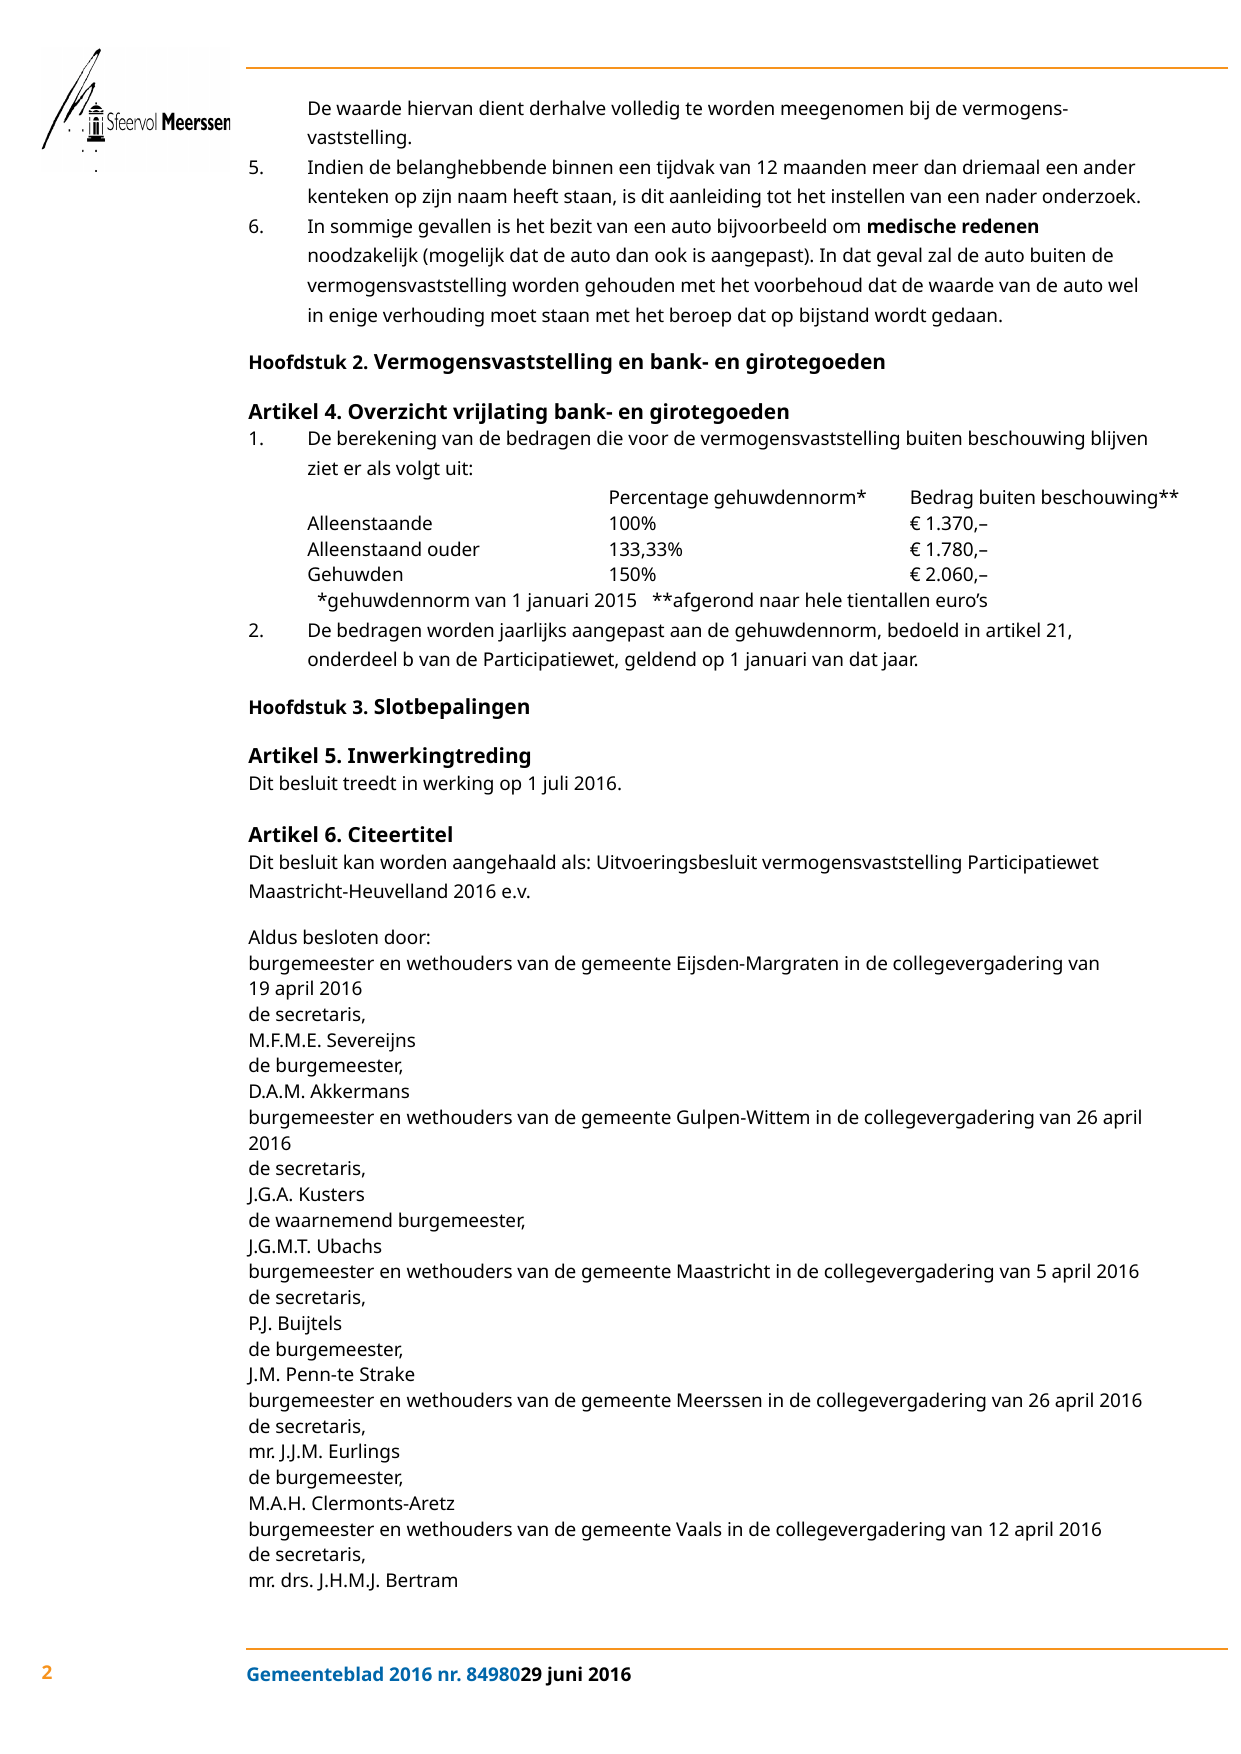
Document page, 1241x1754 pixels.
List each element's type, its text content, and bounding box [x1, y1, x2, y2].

text de secretaris, [248, 1413, 1152, 1439]
table_cell Gehuwden [307, 562, 608, 587]
text burgemeester en wethouders van de gemeente Eijsden-Margraten in de collegevergadering van 19 april 2016 [248, 950, 1152, 1001]
text M.A.H. Clermonts-Aretz [248, 1490, 1152, 1516]
text Artikel 5. Inwerkingtreding [248, 742, 1152, 770]
text J.G.A. Kusters [248, 1181, 1152, 1207]
table_cell 100% [608, 510, 909, 536]
table_header Bedrag buiten beschouwing** [910, 485, 1211, 510]
text Hoofdstuk 3. Slotbepalingen [248, 692, 1152, 721]
table_cell 133,33% [608, 536, 909, 562]
table_cell 150% [608, 562, 909, 587]
text de burgemeester, [248, 1053, 1152, 1078]
list De berekening van de bedragen die voor de vermogensvaststelling buiten beschouwing blijven ziet er als volgt uit: [248, 425, 1152, 481]
text M.F.M.E. Severeijns [248, 1027, 1152, 1053]
text de burgemeester, [248, 1464, 1152, 1490]
text burgemeester en wethouders van de gemeente Vaals in de collegevergadering van 12 april 2016 [248, 1516, 1152, 1542]
text Aldus besloten door: [248, 924, 1152, 950]
text de secretaris, [248, 1156, 1152, 1181]
list In sommige gevallen is het bezit van een auto bijvoorbeeld om medische redenen noodzakelijk (mogelijk dat de auto dan ook is aangepast). In dat geval zal de auto buiten de vermogensvaststelling worden gehouden met het voorbehoud dat de waarde van de auto wel in enige verhouding moet staan met het beroep dat op bijstand wordt gedaan. [248, 213, 1152, 328]
text de secretaris, [248, 1001, 1152, 1027]
list *gehuwdennorm van 1 januari 2015 **afgerond naar hele tientallen euro’s [248, 587, 1152, 613]
table_header Percentage gehuwdennorm* [608, 485, 909, 510]
text Hoofdstuk 2. Vermogensvaststelling en bank- en girotegoeden [248, 347, 1152, 376]
text de burgemeester, [248, 1336, 1152, 1361]
text mr. drs. J.H.M.J. Bertram [248, 1567, 1152, 1593]
table_cell € 1.370,– [910, 510, 1211, 536]
table_cell € 1.780,– [910, 536, 1211, 562]
table_header [307, 485, 608, 510]
text Dit besluit kan worden aangehaald als: Uitvoeringsbesluit vermogensvaststelling Participatiewet Maastricht-Heuvelland 2016 e.v. [248, 849, 1152, 904]
text Artikel 6. Citeertitel [248, 820, 1152, 849]
text mr. J.J.M. Eurlings [248, 1439, 1152, 1464]
list De waarde hiervan dient derhalve volledig te worden meegenomen bij de vermogens-vaststelling. [248, 95, 1152, 150]
table_cell Alleenstaande [307, 510, 608, 536]
text D.A.M. Akkermans [248, 1078, 1152, 1104]
text de waarnemend burgemeester, [248, 1207, 1152, 1233]
table_cell Alleenstaand ouder [307, 536, 608, 562]
text Dit besluit treedt in werking op 1 juli 2016. [248, 770, 1152, 796]
list De bedragen worden jaarlijks aangepast aan de gehuwdennorm, bedoeld in artikel 21, onderdeel b van de Participatiewet, geldend op 1 januari van dat jaar. [248, 617, 1152, 672]
text burgemeester en wethouders van de gemeente Meerssen in de collegevergadering van 26 april 2016 [248, 1387, 1152, 1413]
picture [41, 47, 231, 172]
text J.M. Penn-te Strake [248, 1361, 1152, 1387]
text de secretaris, [248, 1284, 1152, 1310]
text burgemeester en wethouders van de gemeente Maastricht in de collegevergadering van 5 april 2016 [248, 1258, 1152, 1284]
text J.G.M.T. Ubachs [248, 1233, 1152, 1258]
text burgemeester en wethouders van de gemeente Gulpen-Wittem in de collegevergadering van 26 april 2016 [248, 1104, 1152, 1156]
text P.J. Buijtels [248, 1310, 1152, 1336]
text de secretaris, [248, 1542, 1152, 1567]
text Artikel 4. Overzicht vrijlating bank- en girotegoeden [248, 397, 1152, 425]
list Indien de belanghebbende binnen een tijdvak van 12 maanden meer dan driemaal een ander kenteken op zijn naam heeft staan, is dit aanleiding tot het instellen van een nader onderzoek. [248, 154, 1152, 209]
table_cell € 2.060,– [910, 562, 1211, 587]
